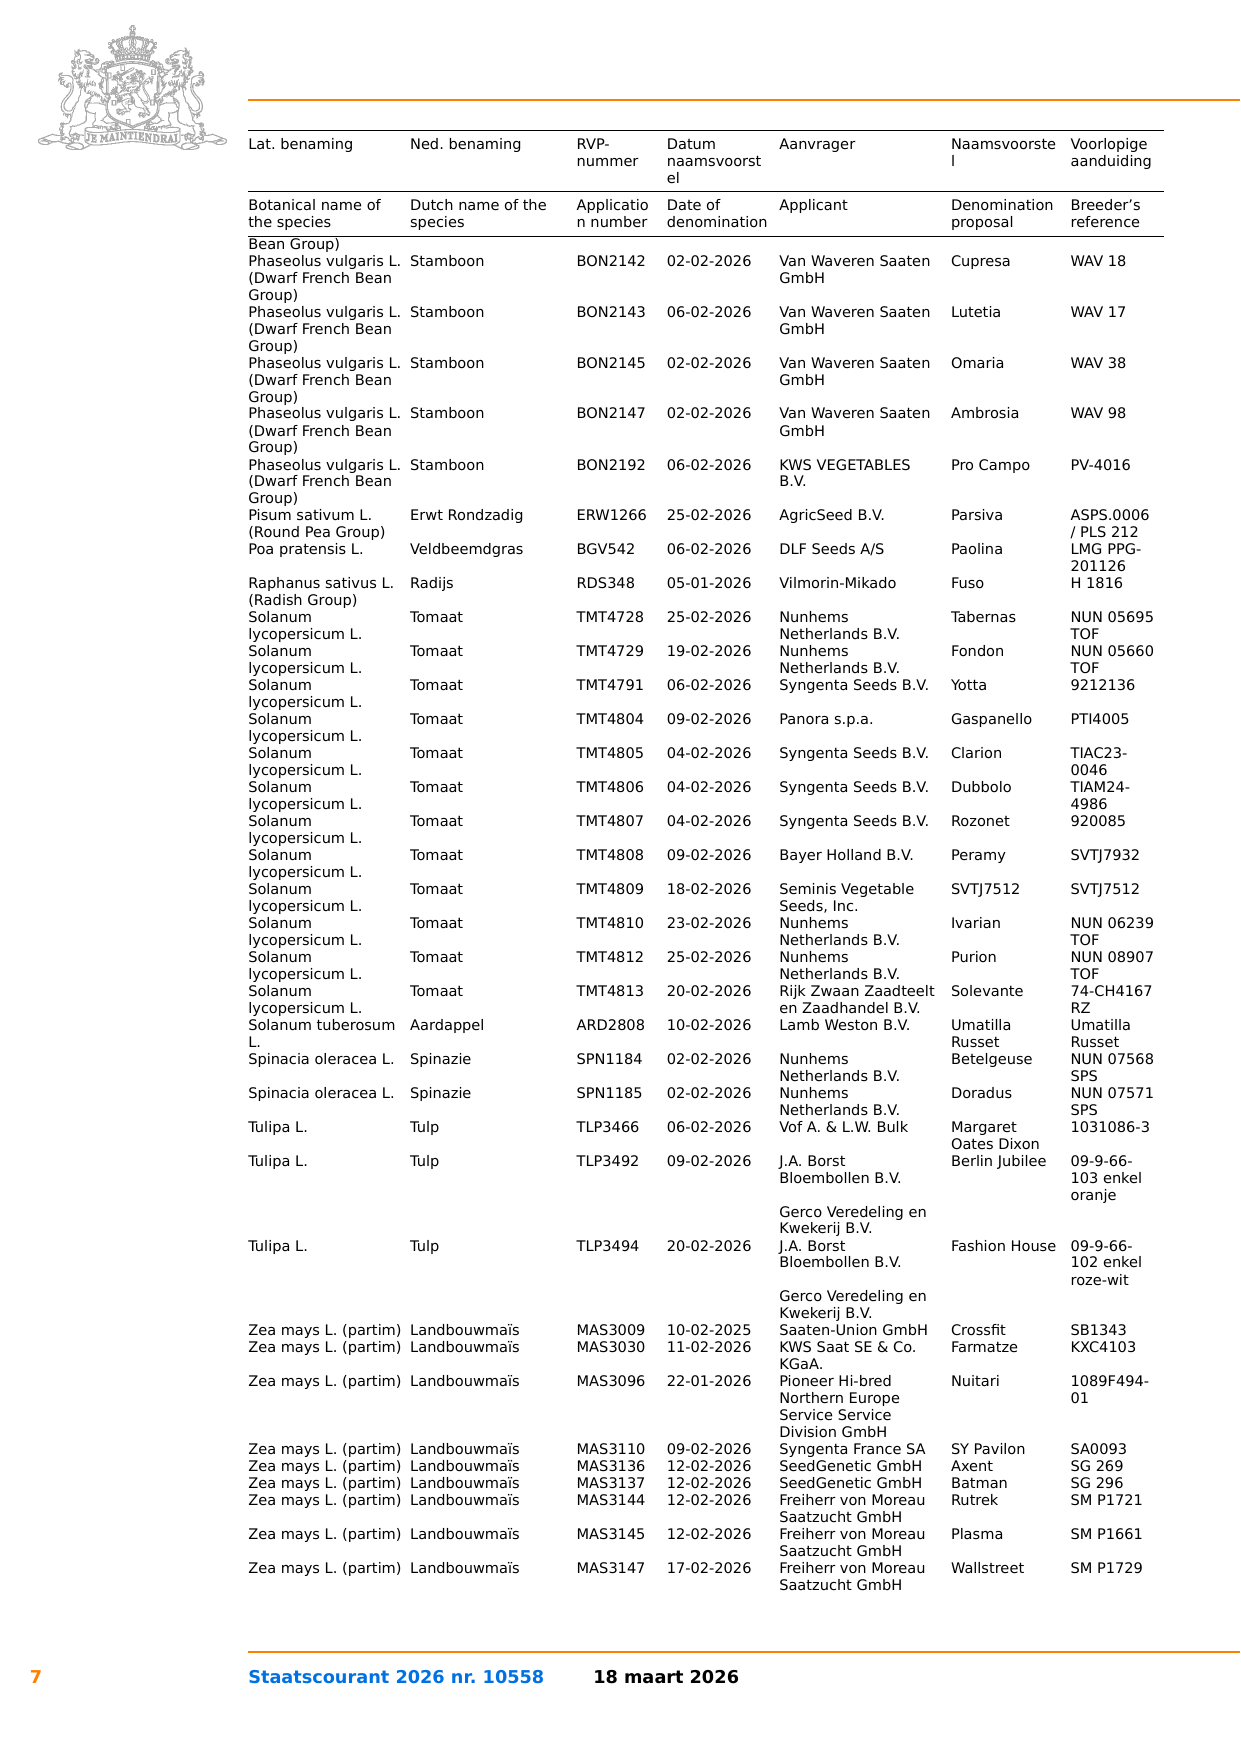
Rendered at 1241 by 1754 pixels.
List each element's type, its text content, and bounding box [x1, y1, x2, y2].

table_cell KXC4103 [1065, 1339, 1163, 1373]
table_cell Parsiva [945, 507, 1064, 541]
table_cell Umatilla Russet [1065, 1017, 1163, 1051]
table_cell 06-02-2026 [661, 677, 773, 711]
table_header Aanvrager [773, 131, 945, 191]
table_cell WAV 98 [1065, 405, 1163, 456]
table_cell Tomaat [404, 949, 570, 983]
table_cell Yotta [945, 677, 1064, 711]
table_cell TMT4804 [570, 711, 661, 745]
table_cell Doradus [945, 1085, 1064, 1118]
table_cell 02-02-2026 [661, 405, 773, 456]
table_cell TMT4808 [570, 847, 661, 881]
table_cell 10-02-2026 [661, 1017, 773, 1051]
table_header Voorlopige aanduiding [1065, 131, 1163, 191]
table_cell Omaria [945, 355, 1064, 405]
table_cell Spinacia oleracea L. [248, 1085, 404, 1118]
table_cell Tomaat [404, 915, 570, 949]
table_cell Application number [570, 192, 661, 236]
table_cell BON2147 [570, 405, 661, 456]
table_cell ERW1266 [570, 507, 661, 541]
table_cell TMT4806 [570, 779, 661, 813]
table_cell Solanum lycopersicum L. [248, 949, 404, 983]
table_cell [661, 237, 773, 253]
table_cell [404, 1204, 570, 1237]
table_cell Syngenta Seeds B.V. [773, 813, 945, 847]
table_cell Solanum lycopersicum L. [248, 643, 404, 677]
table_cell Solanum lycopersicum L. [248, 983, 404, 1017]
table_cell 10-02-2025 [661, 1322, 773, 1339]
table_cell Zea mays L. (partim) [248, 1441, 404, 1458]
table_cell 09-02-2026 [661, 847, 773, 881]
table_cell Farmatze [945, 1339, 1064, 1373]
table_cell SB1343 [1065, 1322, 1163, 1339]
table_cell Cupresa [945, 253, 1064, 303]
table_cell Zea mays L. (partim) [248, 1373, 404, 1441]
table_cell Seminis Vegetable Seeds, Inc. [773, 881, 945, 915]
table_cell TMT4812 [570, 949, 661, 983]
table_cell SG 269 [1065, 1458, 1163, 1475]
table_cell SeedGenetic GmbH [773, 1458, 945, 1475]
table_cell Ambrosia [945, 405, 1064, 456]
table_cell Solanum lycopersicum L. [248, 915, 404, 949]
table_cell WAV 18 [1065, 253, 1163, 303]
table_cell Solanum lycopersicum L. [248, 711, 404, 745]
table_cell TMT4813 [570, 983, 661, 1017]
table_cell 09-02-2026 [661, 711, 773, 745]
table_cell Zea mays L. (partim) [248, 1560, 404, 1594]
table_cell Nuitari [945, 1373, 1064, 1441]
table_cell Nunhems Netherlands B.V. [773, 643, 945, 677]
table_cell MAS3136 [570, 1458, 661, 1475]
table_cell 20-02-2026 [661, 983, 773, 1017]
table_cell BON2142 [570, 253, 661, 303]
table_cell SM P1729 [1065, 1560, 1163, 1594]
table_header Lat. benaming [248, 131, 404, 191]
table_cell 25-02-2026 [661, 507, 773, 541]
table_cell Lamb Weston B.V. [773, 1017, 945, 1051]
table_cell Ivarian [945, 915, 1064, 949]
table_cell Landbouwmaïs [404, 1339, 570, 1373]
table_cell Solanum lycopersicum L. [248, 745, 404, 779]
table_cell Zea mays L. (partim) [248, 1492, 404, 1526]
table_cell J.A. Borst Bloembollen B.V. [773, 1238, 945, 1288]
table_cell 02-02-2026 [661, 355, 773, 405]
table_cell Tomaat [404, 677, 570, 711]
table_cell Plasma [945, 1526, 1064, 1560]
table_cell Tulipa L. [248, 1238, 404, 1288]
table_cell MAS3009 [570, 1322, 661, 1339]
table_cell 04-02-2026 [661, 779, 773, 813]
table_cell MAS3096 [570, 1373, 661, 1441]
table_cell TMT4805 [570, 745, 661, 779]
table_cell [945, 1288, 1064, 1322]
table_cell MAS3030 [570, 1339, 661, 1373]
table_cell Lutetia [945, 304, 1064, 354]
table_cell Bayer Holland B.V. [773, 847, 945, 881]
table_cell TMT4791 [570, 677, 661, 711]
table_cell Landbouwmaïs [404, 1492, 570, 1526]
table_cell Tulipa L. [248, 1153, 404, 1203]
table_cell 02-02-2026 [661, 1085, 773, 1118]
table_cell [248, 1288, 404, 1322]
table_cell Landbouwmaïs [404, 1373, 570, 1441]
table_cell 12-02-2026 [661, 1475, 773, 1492]
table_cell [404, 1288, 570, 1322]
table_cell SG 296 [1065, 1475, 1163, 1492]
table_cell Radijs [404, 575, 570, 609]
table_cell 11-02-2026 [661, 1339, 773, 1373]
table_cell Tomaat [404, 643, 570, 677]
table_cell ARD2808 [570, 1017, 661, 1051]
table_cell H 1816 [1065, 575, 1163, 609]
table_cell 25-02-2026 [661, 609, 773, 643]
table_cell 25-02-2026 [661, 949, 773, 983]
table_cell TLP3492 [570, 1153, 661, 1203]
table_cell MAS3137 [570, 1475, 661, 1492]
table_cell Pro Campo [945, 456, 1064, 507]
table_cell LMG PPG-201126 [1065, 541, 1163, 575]
table_cell 02-02-2026 [661, 1051, 773, 1084]
table_cell Nunhems Netherlands B.V. [773, 1085, 945, 1118]
table_cell Nunhems Netherlands B.V. [773, 609, 945, 643]
table_cell [945, 237, 1064, 253]
table_cell 04-02-2026 [661, 813, 773, 847]
table_cell 09-9-66-102 enkel roze-wit [1065, 1238, 1163, 1288]
table_cell [404, 237, 570, 253]
table_cell [945, 1204, 1064, 1237]
table_cell Dutch name of the species [404, 192, 570, 236]
table_cell Tomaat [404, 609, 570, 643]
table_cell Van Waveren Saaten GmbH [773, 405, 945, 456]
table_cell SM P1721 [1065, 1492, 1163, 1526]
table_cell Zea mays L. (partim) [248, 1339, 404, 1373]
table_cell Stamboon [404, 456, 570, 507]
table_cell Landbouwmaïs [404, 1560, 570, 1594]
table_cell 20-02-2026 [661, 1238, 773, 1288]
table_cell Panora s.p.a. [773, 711, 945, 745]
table_cell 09-9-66-103 enkel oranje [1065, 1153, 1163, 1203]
table_cell TIAC23-0046 [1065, 745, 1163, 779]
table_cell SVTJ7512 [1065, 881, 1163, 915]
table_cell TLP3466 [570, 1119, 661, 1152]
table_cell BON2145 [570, 355, 661, 405]
table_cell Landbouwmaïs [404, 1475, 570, 1492]
table_cell Gerco Veredeling en Kwekerij B.V. [773, 1288, 945, 1322]
table_cell Solevante [945, 983, 1064, 1017]
table_cell Rutrek [945, 1492, 1064, 1526]
table_cell Tulp [404, 1119, 570, 1152]
table_cell 06-02-2026 [661, 304, 773, 354]
table_cell Freiherr von Moreau Saatzucht GmbH [773, 1560, 945, 1594]
table_cell AgricSeed B.V. [773, 507, 945, 541]
table_cell Botanical name of the species [248, 192, 404, 236]
table_cell NUN 07568 SPS [1065, 1051, 1163, 1084]
table_cell Nunhems Netherlands B.V. [773, 915, 945, 949]
table_cell Landbouwmaïs [404, 1322, 570, 1339]
table_cell Date of denomination [661, 192, 773, 236]
table_cell Stamboon [404, 405, 570, 456]
table_cell MAS3144 [570, 1492, 661, 1526]
table_cell Berlin Jubilee [945, 1153, 1064, 1203]
table_cell 23-02-2026 [661, 915, 773, 949]
table_cell TMT4729 [570, 643, 661, 677]
table_cell Fondon [945, 643, 1064, 677]
table_cell Breeder’s reference [1065, 192, 1163, 236]
table_cell Batman [945, 1475, 1064, 1492]
table_cell Tomaat [404, 813, 570, 847]
table_cell 04-02-2026 [661, 745, 773, 779]
table_cell Betelgeuse [945, 1051, 1064, 1084]
table_cell SeedGenetic GmbH [773, 1475, 945, 1492]
table_header Naamsvoorstel [945, 131, 1064, 191]
table_cell Syngenta France SA [773, 1441, 945, 1458]
table_cell 06-02-2026 [661, 456, 773, 507]
table_cell 19-02-2026 [661, 643, 773, 677]
table_cell Raphanus sativus L. (Radish Group) [248, 575, 404, 609]
table_cell Rozonet [945, 813, 1064, 847]
table_cell Purion [945, 949, 1064, 983]
table_cell Zea mays L. (partim) [248, 1475, 404, 1492]
table_cell NUN 08907 TOF [1065, 949, 1163, 983]
table_cell 05-01-2026 [661, 575, 773, 609]
table_cell Syngenta Seeds B.V. [773, 745, 945, 779]
table_cell [1065, 237, 1163, 253]
table_cell Freiherr von Moreau Saatzucht GmbH [773, 1526, 945, 1560]
table_cell TMT4810 [570, 915, 661, 949]
table_cell Solanum lycopersicum L. [248, 881, 404, 915]
table_cell Phaseolus vulgaris L. (Dwarf French Bean Group) [248, 304, 404, 354]
table_header RVP-nummer [570, 131, 661, 191]
table_cell Syngenta Seeds B.V. [773, 677, 945, 711]
table_cell Denomination proposal [945, 192, 1064, 236]
table_cell PTI4005 [1065, 711, 1163, 745]
table_cell BGV542 [570, 541, 661, 575]
table_cell Spinazie [404, 1051, 570, 1084]
table_cell Stamboon [404, 355, 570, 405]
table_cell Solanum lycopersicum L. [248, 813, 404, 847]
table_cell ASPS.0006 / PLS 212 [1065, 507, 1163, 541]
table_cell [570, 237, 661, 253]
table_header Ned. benaming [404, 131, 570, 191]
table_cell Zea mays L. (partim) [248, 1526, 404, 1560]
table_cell [1065, 1288, 1163, 1322]
table_cell [661, 1204, 773, 1237]
table_header Datum naamsvoorstel [661, 131, 773, 191]
table_cell WAV 38 [1065, 355, 1163, 405]
table_cell Paolina [945, 541, 1064, 575]
table_cell Nunhems Netherlands B.V. [773, 949, 945, 983]
table_cell SPN1185 [570, 1085, 661, 1118]
table_cell Stamboon [404, 253, 570, 303]
table_cell TMT4809 [570, 881, 661, 915]
table_cell Landbouwmaïs [404, 1526, 570, 1560]
table_cell Van Waveren Saaten GmbH [773, 304, 945, 354]
table_cell WAV 17 [1065, 304, 1163, 354]
table_cell 02-02-2026 [661, 253, 773, 303]
table_cell Phaseolus vulgaris L. (Dwarf French Bean Group) [248, 253, 404, 303]
table_cell Veldbeemdgras [404, 541, 570, 575]
table_cell RDS348 [570, 575, 661, 609]
table_cell Van Waveren Saaten GmbH [773, 355, 945, 405]
table_cell Tomaat [404, 711, 570, 745]
table_cell Gerco Veredeling en Kwekerij B.V. [773, 1204, 945, 1237]
table_cell 09-02-2026 [661, 1153, 773, 1203]
table_cell Spinacia oleracea L. [248, 1051, 404, 1084]
table_cell SA0093 [1065, 1441, 1163, 1458]
table_cell [248, 1204, 404, 1237]
table_cell Solanum lycopersicum L. [248, 847, 404, 881]
table_cell 920085 [1065, 813, 1163, 847]
table_cell KWS VEGETABLES B.V. [773, 456, 945, 507]
table_cell 9212136 [1065, 677, 1163, 711]
table_cell Crossfit [945, 1322, 1064, 1339]
table_cell SPN1184 [570, 1051, 661, 1084]
table_cell 12-02-2026 [661, 1458, 773, 1475]
table_cell Margaret Oates Dixon [945, 1119, 1064, 1152]
table_cell 09-02-2026 [661, 1441, 773, 1458]
table_cell Pioneer Hi-bred Northern Europe Service Service Division GmbH [773, 1373, 945, 1441]
table_cell Zea mays L. (partim) [248, 1322, 404, 1339]
table_cell TMT4728 [570, 609, 661, 643]
table_cell Landbouwmaïs [404, 1458, 570, 1475]
table_cell Clarion [945, 745, 1064, 779]
table_cell [570, 1288, 661, 1322]
table_cell Zea mays L. (partim) [248, 1458, 404, 1475]
table_cell NUN 07571 SPS [1065, 1085, 1163, 1118]
table_cell TIAM24-4986 [1065, 779, 1163, 813]
table_cell Peramy [945, 847, 1064, 881]
table_cell NUN 05660 TOF [1065, 643, 1163, 677]
table_cell Solanum tuberosum L. [248, 1017, 404, 1051]
table_cell Spinazie [404, 1085, 570, 1118]
table_cell MAS3145 [570, 1526, 661, 1560]
table_cell Tomaat [404, 779, 570, 813]
table_cell [570, 1204, 661, 1237]
table_cell 1089F494-01 [1065, 1373, 1163, 1441]
table_cell Tulp [404, 1153, 570, 1203]
table_cell 12-02-2026 [661, 1492, 773, 1526]
table_cell MAS3110 [570, 1441, 661, 1458]
table_cell Tabernas [945, 609, 1064, 643]
table_cell [661, 1288, 773, 1322]
table_cell SVTJ7932 [1065, 847, 1163, 881]
table_cell Fashion House [945, 1238, 1064, 1288]
table_cell 74-CH4167 RZ [1065, 983, 1163, 1017]
table_cell Freiherr von Moreau Saatzucht GmbH [773, 1492, 945, 1526]
table_cell BON2143 [570, 304, 661, 354]
table_cell Nunhems Netherlands B.V. [773, 1051, 945, 1084]
table_cell Phaseolus vulgaris L. (Dwarf French Bean Group) [248, 355, 404, 405]
table_cell 06-02-2026 [661, 1119, 773, 1152]
table_cell SM P1661 [1065, 1526, 1163, 1560]
table_cell Tomaat [404, 745, 570, 779]
table_cell TMT4807 [570, 813, 661, 847]
table_cell Gaspanello [945, 711, 1064, 745]
table_cell 12-02-2026 [661, 1526, 773, 1560]
table_cell DLF Seeds A/S [773, 541, 945, 575]
table_cell Rijk Zwaan Zaadteelt en Zaadhandel B.V. [773, 983, 945, 1017]
table_cell Tomaat [404, 983, 570, 1017]
table_cell Aardappel [404, 1017, 570, 1051]
table_cell Van Waveren Saaten GmbH [773, 253, 945, 303]
table_cell Phaseolus vulgaris L. (Dwarf French Bean Group) [248, 405, 404, 456]
table_cell Dubbolo [945, 779, 1064, 813]
table_cell BON2192 [570, 456, 661, 507]
table_cell Solanum lycopersicum L. [248, 677, 404, 711]
table_cell Solanum lycopersicum L. [248, 779, 404, 813]
table_cell Tulp [404, 1238, 570, 1288]
table_cell Bean Group) [248, 237, 404, 253]
table_cell SY Pavilon [945, 1441, 1064, 1458]
table_cell SVTJ7512 [945, 881, 1064, 915]
table_cell KWS Saat SE & Co. KGaA. [773, 1339, 945, 1373]
table_cell J.A. Borst Bloembollen B.V. [773, 1153, 945, 1203]
table_cell Poa pratensis L. [248, 541, 404, 575]
table_cell Syngenta Seeds B.V. [773, 779, 945, 813]
table_cell 22-01-2026 [661, 1373, 773, 1441]
table_cell Landbouwmaïs [404, 1441, 570, 1458]
table_cell 1031086-3 [1065, 1119, 1163, 1152]
table_cell [1065, 1204, 1163, 1237]
table_cell [773, 237, 945, 253]
table_cell Fuso [945, 575, 1064, 609]
picture [38, 25, 227, 150]
table_cell Stamboon [404, 304, 570, 354]
table_cell Solanum lycopersicum L. [248, 609, 404, 643]
table_cell Tulipa L. [248, 1119, 404, 1152]
table_cell Pisum sativum L. (Round Pea Group) [248, 507, 404, 541]
table_cell Tomaat [404, 847, 570, 881]
table_cell Applicant [773, 192, 945, 236]
table_cell Phaseolus vulgaris L. (Dwarf French Bean Group) [248, 456, 404, 507]
table_cell Wallstreet [945, 1560, 1064, 1594]
table_cell PV-4016 [1065, 456, 1163, 507]
table_cell 06-02-2026 [661, 541, 773, 575]
table_cell Saaten-Union GmbH [773, 1322, 945, 1339]
table_cell NUN 06239 TOF [1065, 915, 1163, 949]
table_cell Erwt Rondzadig [404, 507, 570, 541]
table_cell 17-02-2026 [661, 1560, 773, 1594]
table_cell Tomaat [404, 881, 570, 915]
table_cell Axent [945, 1458, 1064, 1475]
table_cell Umatilla Russet [945, 1017, 1064, 1051]
table_cell 18-02-2026 [661, 881, 773, 915]
table_cell Vof A. & L.W. Bulk [773, 1119, 945, 1152]
table_cell NUN 05695 TOF [1065, 609, 1163, 643]
table_cell TLP3494 [570, 1238, 661, 1288]
table_cell MAS3147 [570, 1560, 661, 1594]
table_cell Vilmorin-Mikado [773, 575, 945, 609]
